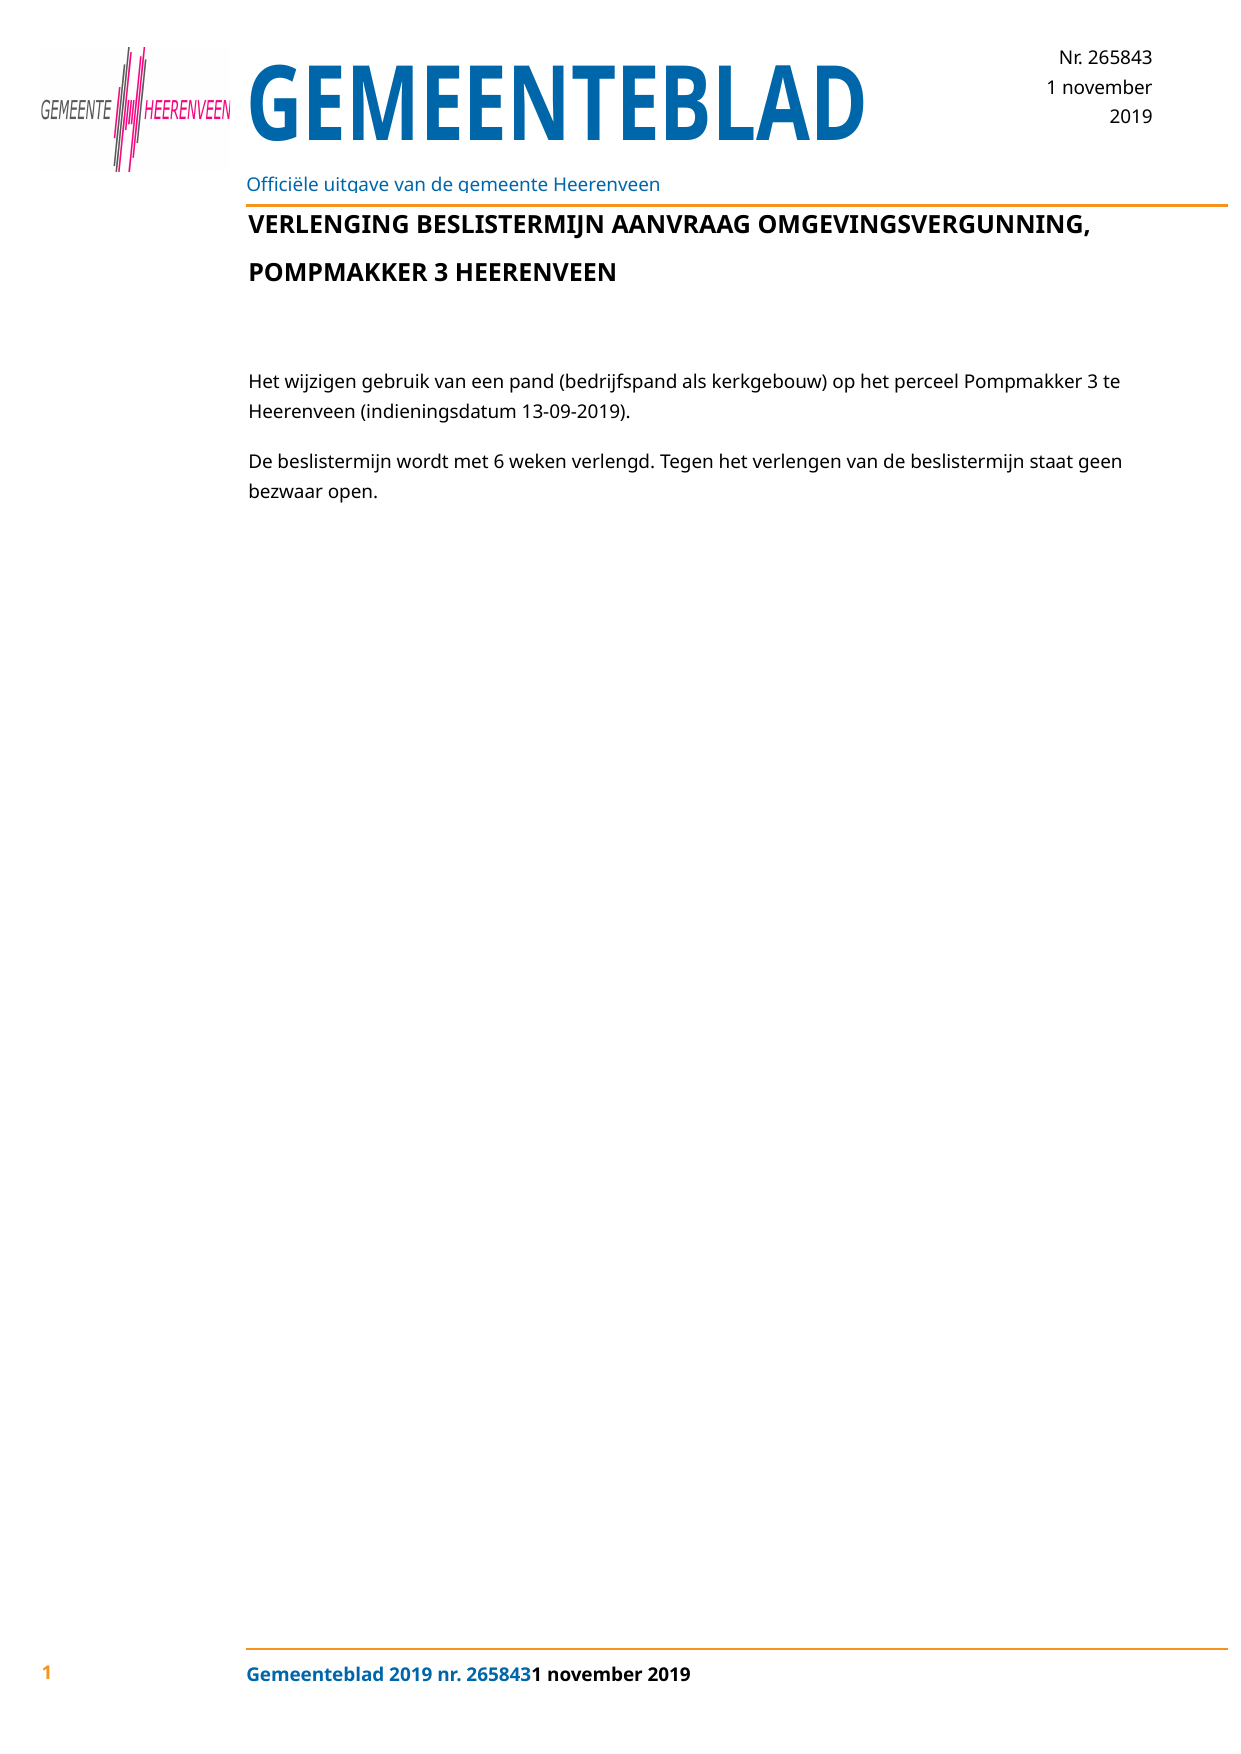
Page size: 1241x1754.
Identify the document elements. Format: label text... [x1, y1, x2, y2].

picture [41, 47, 231, 172]
text Het wijzigen gebruik van een pand (bedrijfspand als kerkgebouw) op het perceel Pompmakker 3 te Heerenveen (indieningsdatum 13-09-2019). [248, 368, 1152, 424]
text VERLENGING BESLISTERMIJN AANVRAAG OMGEVINGSVERGUNNING, POMPMAKKER 3 HEERENVEEN [248, 207, 1152, 288]
text De beslistermijn wordt met 6 weken verlengd. Tegen het verlengen van de beslistermijn staat geen bezwaar open. [248, 448, 1152, 504]
